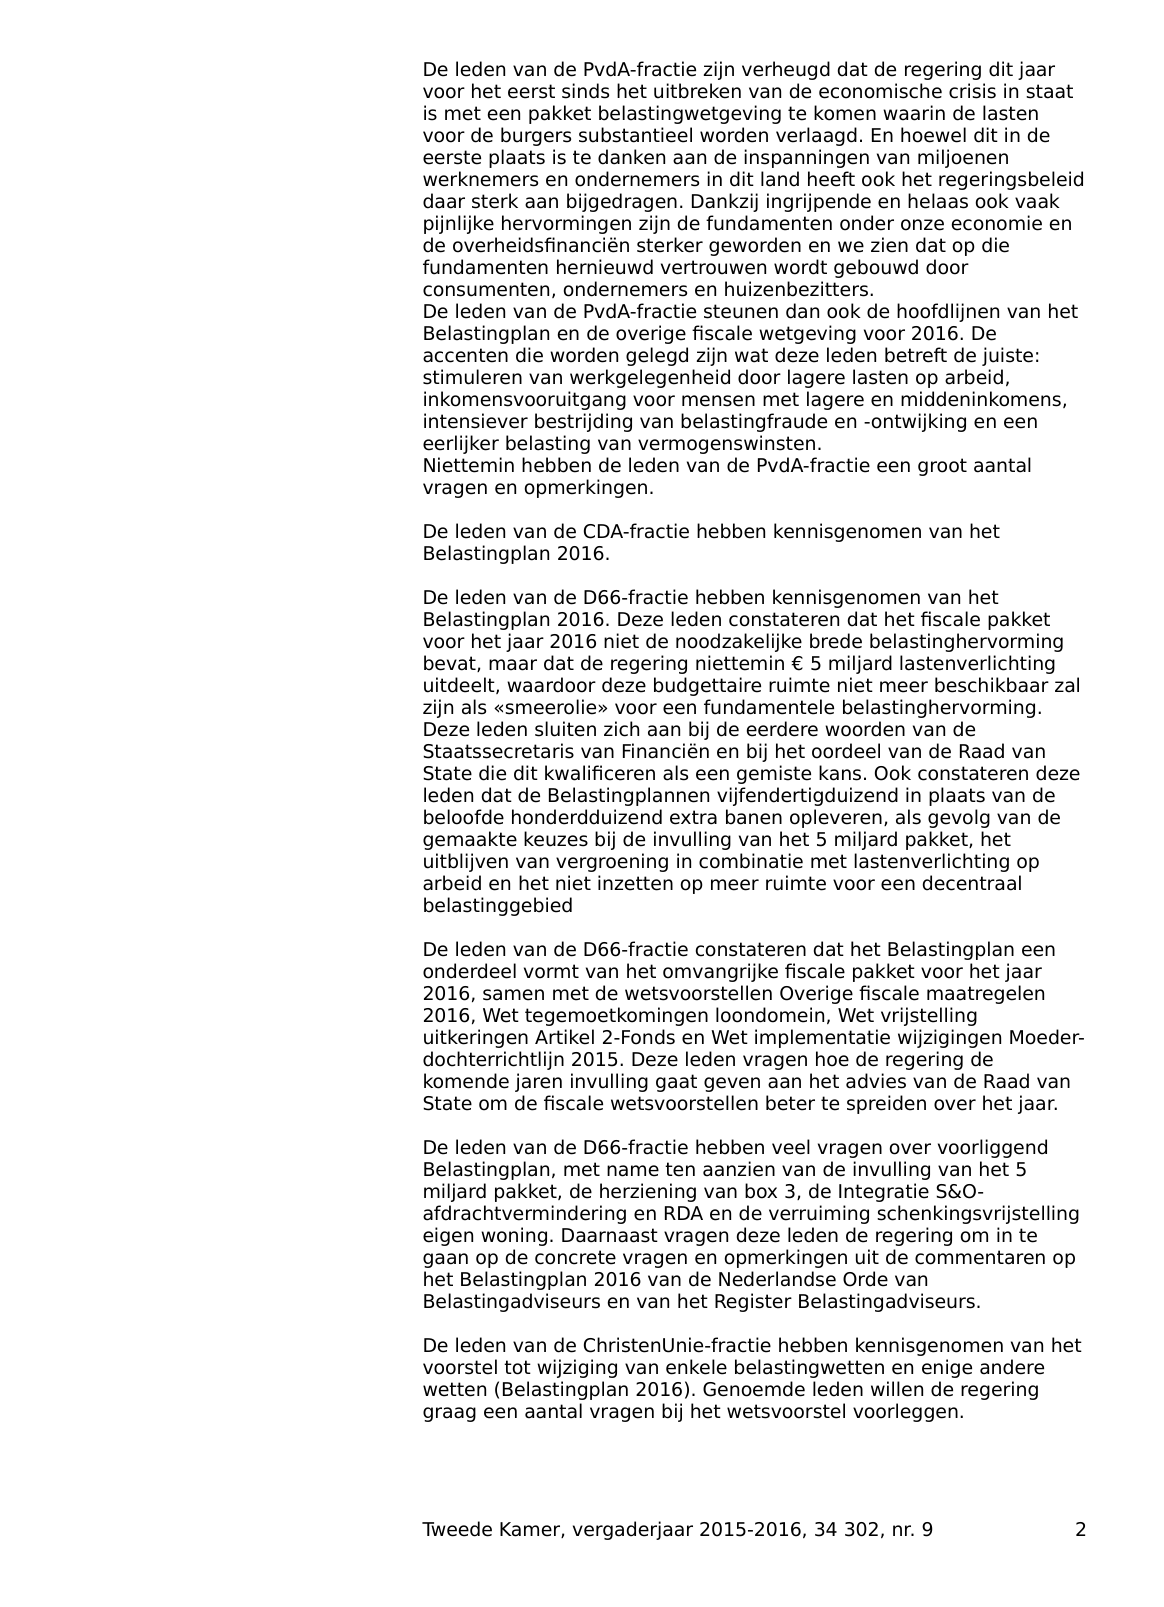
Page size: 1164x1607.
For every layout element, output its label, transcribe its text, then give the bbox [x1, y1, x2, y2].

text De leden van de PvdA-fractie steunen dan ook de hoofdlijnen van het Belastingplan en de overige fiscale wetgeving voor 2016. De accenten die worden gelegd zijn wat deze leden betreft de juiste: stimuleren van werkgelegenheid door lagere lasten op arbeid, inkomensvooruitgang voor mensen met lagere en middeninkomens, intensiever bestrijding van belastingfraude en -ontwijking en een eerlijker belasting van vermogenswinsten. [422, 301, 1087, 455]
text De leden van de ChristenUnie-fractie hebben kennisgenomen van het voorstel tot wijziging van enkele belastingwetten en enige andere wetten (Belastingplan 2016). Genoemde leden willen de regering graag een aantal vragen bij het wetsvoorstel voorleggen. [422, 1335, 1087, 1423]
text De leden van de D66-fractie constateren dat het Belastingplan een onderdeel vormt van het omvangrijke fiscale pakket voor het jaar 2016, samen met de wetsvoorstellen Overige fiscale maatregelen 2016, Wet tegemoetkomingen loondomein, Wet vrijstelling uitkeringen Artikel 2-Fonds en Wet implementatie wijzigingen Moeder-dochterrichtlijn 2015. Deze leden vragen hoe de regering de komende jaren invulling gaat geven aan het advies van de Raad van State om de fiscale wetsvoorstellen beter te spreiden over het jaar. [422, 939, 1087, 1115]
text De leden van de CDA-fractie hebben kennisgenomen van het Belastingplan 2016. [422, 521, 1087, 565]
text De leden van de D66-fractie hebben veel vragen over voorliggend Belastingplan, met name ten aanzien van de invulling van het 5 miljard pakket, de herziening van box 3, de Integratie S&O-afdrachtvermindering en RDA en de verruiming schenkingsvrijstelling eigen woning. Daarnaast vragen deze leden de regering om in te gaan op de concrete vragen en opmerkingen uit de commentaren op het Belastingplan 2016 van de Nederlandse Orde van Belastingadviseurs en van het Register Belastingadviseurs. [422, 1137, 1087, 1313]
text Niettemin hebben de leden van de PvdA-fractie een groot aantal vragen en opmerkingen. [422, 455, 1087, 499]
text De leden van de PvdA-fractie zijn verheugd dat de regering dit jaar voor het eerst sinds het uitbreken van de economische crisis in staat is met een pakket belastingwetgeving te komen waarin de lasten voor de burgers substantieel worden verlaagd. En hoewel dit in de eerste plaats is te danken aan de inspanningen van miljoenen werknemers en ondernemers in dit land heeft ook het regeringsbeleid daar sterk aan bijgedragen. Dankzij ingrijpende en helaas ook vaak pijnlijke hervormingen zijn de fundamenten onder onze economie en de overheidsfinanciën sterker geworden en we zien dat op die fundamenten hernieuwd vertrouwen wordt gebouwd door consumenten, ondernemers en huizenbezitters. [422, 59, 1087, 301]
text De leden van de D66-fractie hebben kennisgenomen van het Belastingplan 2016. Deze leden constateren dat het fiscale pakket voor het jaar 2016 niet de noodzakelijke brede belastinghervorming bevat, maar dat de regering niettemin € 5 miljard lastenverlichting uitdeelt, waardoor deze budgettaire ruimte niet meer beschikbaar zal zijn als «smeerolie» voor een fundamentele belastinghervorming. Deze leden sluiten zich aan bij de eerdere woorden van de Staatssecretaris van Financiën en bij het oordeel van de Raad van State die dit kwalificeren als een gemiste kans. Ook constateren deze leden dat de Belastingplannen vijfendertigduizend in plaats van de beloofde honderdduizend extra banen opleveren, als gevolg van de gemaakte keuzes bij de invulling van het 5 miljard pakket, het uitblijven van vergroening in combinatie met lastenverlichting op arbeid en het niet inzetten op meer ruimte voor een decentraal belastinggebied [422, 587, 1087, 917]
